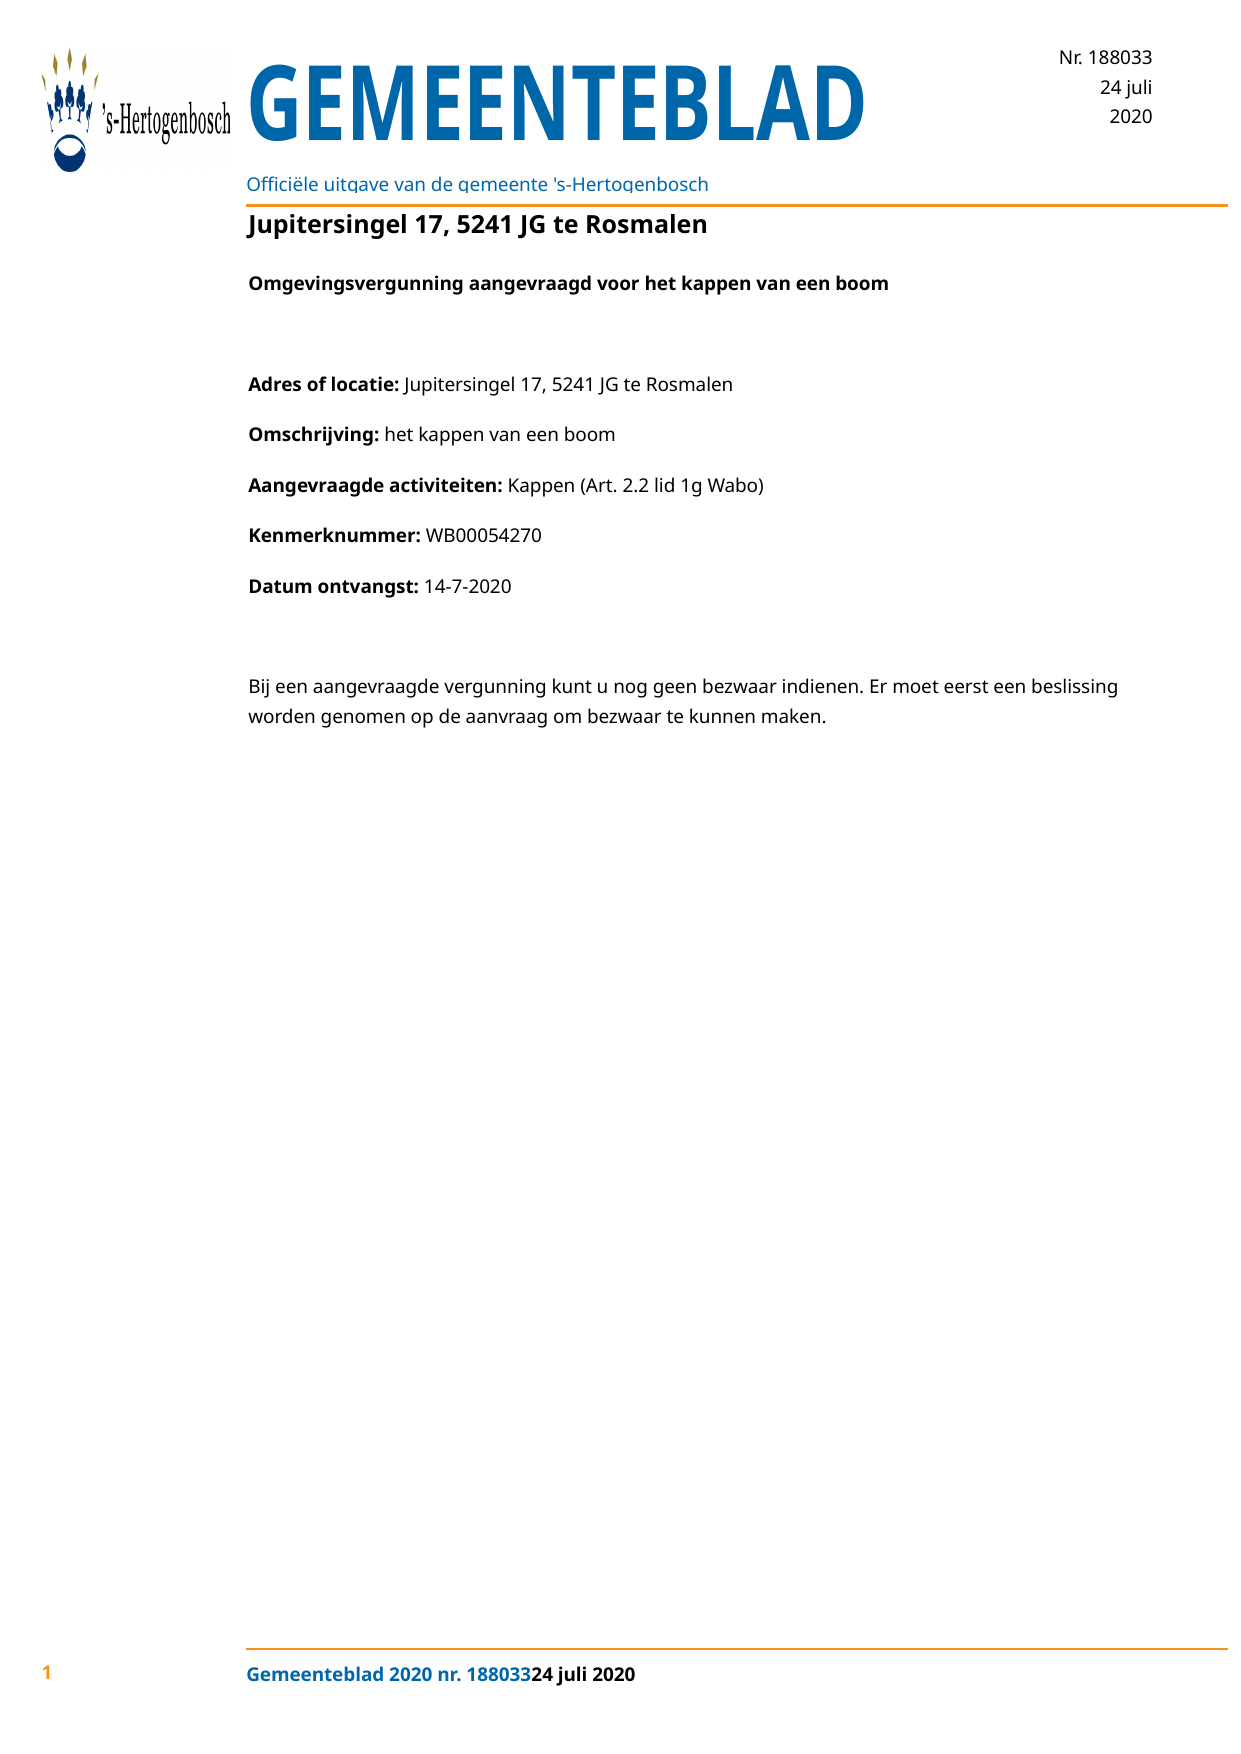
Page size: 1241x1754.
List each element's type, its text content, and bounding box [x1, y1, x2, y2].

text Omgevingsvergunning aangevraagd voor het kappen van een boom [248, 270, 1152, 296]
text Datum ontvangst: 14-7-2020 [248, 573, 1152, 598]
text Aangevraagde activiteiten: Kappen (Art. 2.2 lid 1g Wabo) [248, 472, 1152, 498]
picture [41, 47, 231, 172]
text Omschrijving: het kappen van een boom [248, 422, 1152, 447]
text Jupitersingel 17, 5241 JG te Rosmalen [248, 207, 1152, 241]
text Adres of locatie: Jupitersingel 17, 5241 JG te Rosmalen [248, 371, 1152, 397]
text Bij een aangevraagde vergunning kunt u nog geen bezwaar indienen. Er moet eerst een beslissing worden genomen op de aanvraag om bezwaar te kunnen maken. [248, 674, 1152, 729]
text Kenmerknummer: WB00054270 [248, 522, 1152, 548]
